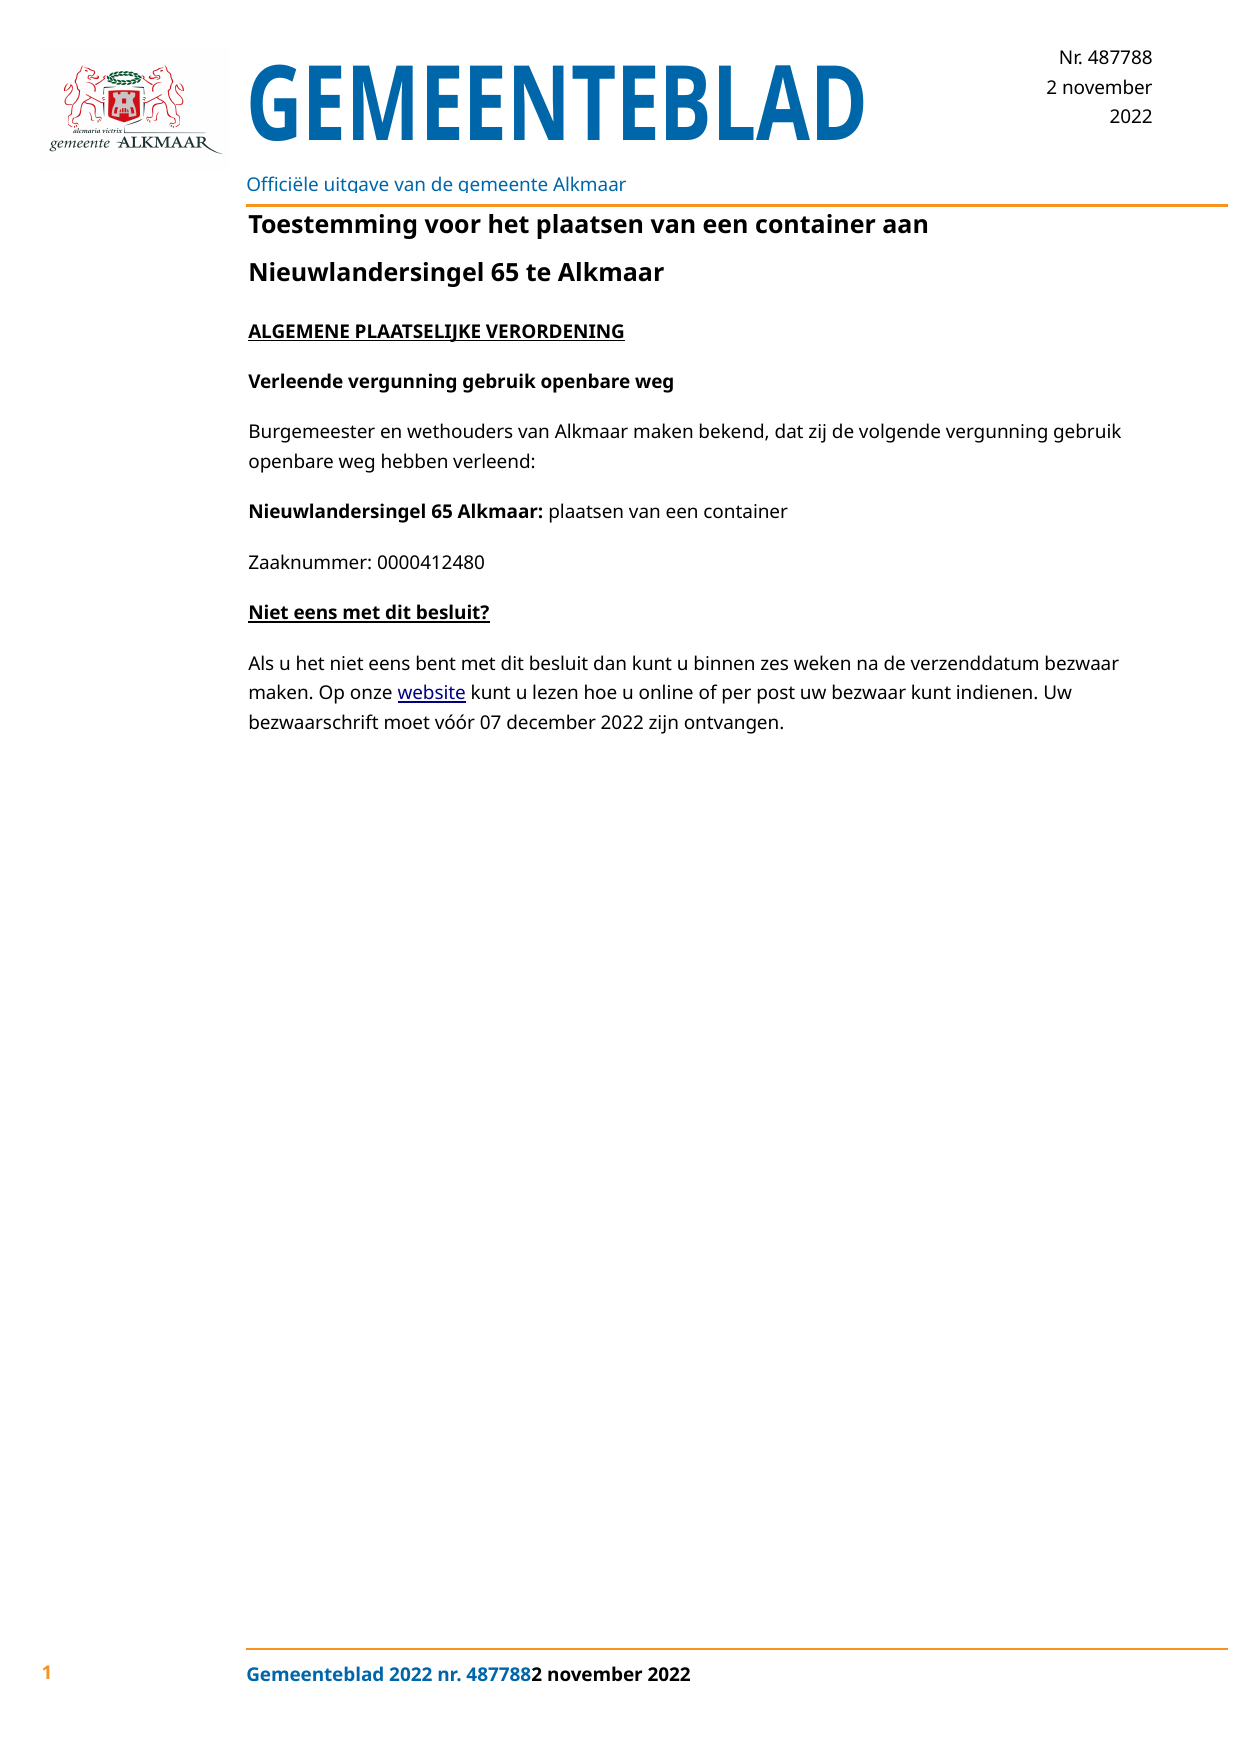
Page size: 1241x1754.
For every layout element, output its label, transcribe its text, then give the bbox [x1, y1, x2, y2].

picture [41, 47, 231, 172]
text Niet eens met dit besluit? [248, 599, 1152, 625]
text Zaaknummer: 0000412480 [248, 549, 1152, 575]
text ALGEMENE PLAATSELIJKE VERORDENING [248, 318, 1152, 344]
text Burgemeester en wethouders van Alkmaar maken bekend, dat zij de volgende vergunning gebruik openbare weg hebben verleend: [248, 419, 1152, 474]
text Nieuwlandersingel 65 Alkmaar: plaatsen van een container [248, 499, 1152, 524]
text Als u het niet eens bent met dit besluit dan kunt u binnen zes weken na de verzenddatum bezwaar maken. Op onze website kunt u lezen hoe u online of per post uw bezwaar kunt indienen. Uw bezwaarschrift moet vóór 07 december 2022 zijn ontvangen. [248, 650, 1152, 735]
text Verleende vergunning gebruik openbare weg [248, 368, 1152, 394]
text Toestemming voor het plaatsen van een container aan Nieuwlandersingel 65 te Alkmaar [248, 207, 1152, 288]
